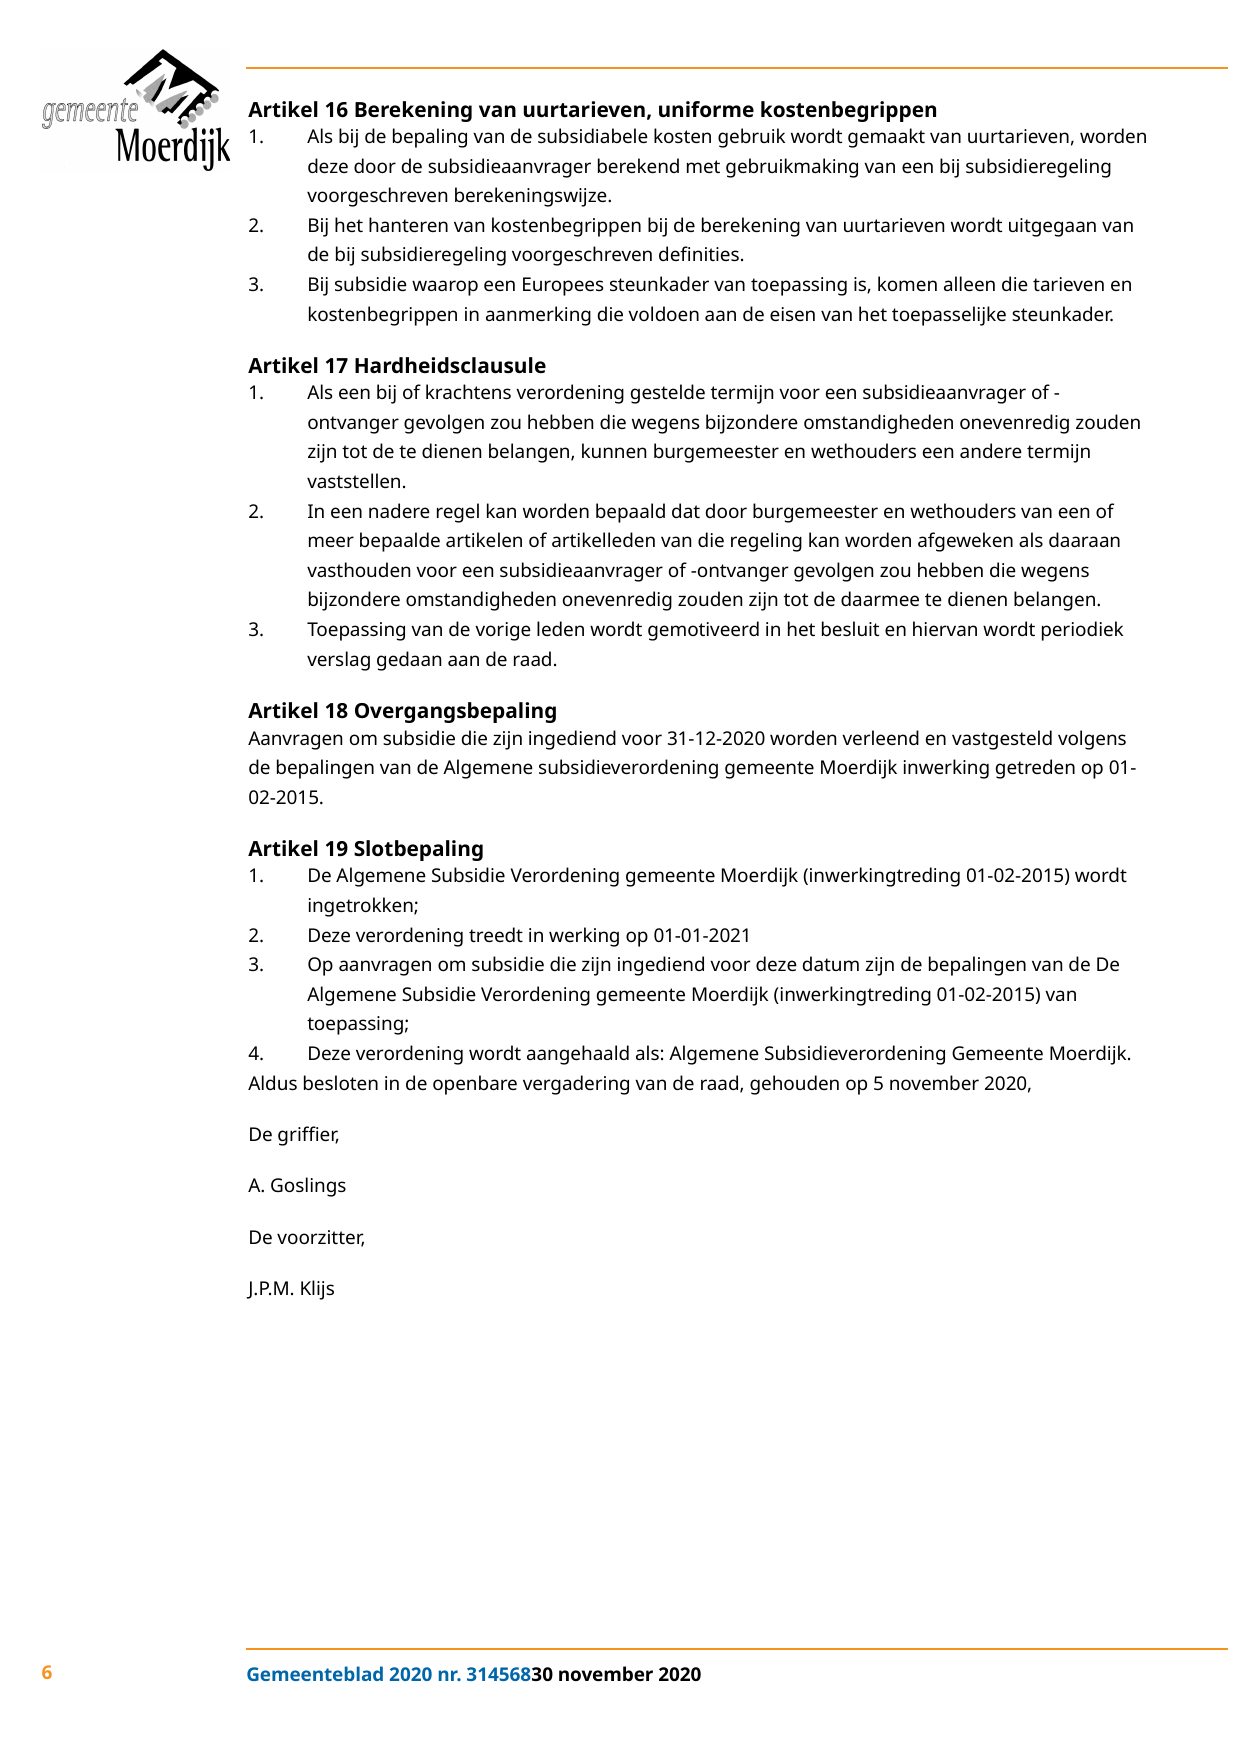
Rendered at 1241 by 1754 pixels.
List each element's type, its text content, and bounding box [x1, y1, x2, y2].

list Als bij de bepaling van de subsidiabele kosten gebruik wordt gemaakt van uurtarieven, worden deze door de subsidieaanvrager berekend met gebruikmaking van een bij subsidieregeling voorgeschreven berekeningswijze. [248, 123, 1152, 208]
list Bij het hanteren van kostenbegrippen bij de berekening van uurtarieven wordt uitgegaan van de bij subsidieregeling voorgeschreven definities. [248, 212, 1152, 267]
list Als een bij of krachtens verordening gestelde termijn voor een subsidieaanvrager of -ontvanger gevolgen zou hebben die wegens bijzondere omstandigheden onevenredig zouden zijn tot de te dienen belangen, kunnen burgemeester en wethouders een andere termijn vaststellen. [248, 379, 1152, 494]
text Artikel 17 Hardheidsclausule [248, 351, 1152, 379]
list Bij subsidie waarop een Europees steunkader van toepassing is, komen alleen die tarieven en kostenbegrippen in aanmerking die voldoen aan de eisen van het toepasselijke steunkader. [248, 271, 1152, 326]
text De griffier, [248, 1121, 1152, 1147]
text De voorzitter, [248, 1224, 1152, 1250]
text J.P.M. Klijs [248, 1276, 1152, 1301]
text Artikel 18 Overgangsbepaling [248, 696, 1152, 725]
text Artikel 16 Berekening van uurtarieven, uniforme kostenbegrippen [248, 95, 1152, 123]
list Deze verordening treedt in werking op 01-01-2021 [248, 922, 1152, 948]
text Aldus besloten in de openbare vergadering van de raad, gehouden op 5 november 2020, [248, 1070, 1152, 1096]
text Aanvragen om subsidie die zijn ingediend voor 31-12-2020 worden verleend en vastgesteld volgens de bepalingen van de Algemene subsidieverordening gemeente Moerdijk inwerking getreden op 01-02-2015. [248, 725, 1152, 809]
list Deze verordening wordt aangehaald als: Algemene Subsidieverordening Gemeente Moerdijk. [248, 1040, 1152, 1066]
list In een nadere regel kan worden bepaald dat door burgemeester en wethouders van een of meer bepaalde artikelen of artikelleden van die regeling kan worden afgeweken als daaraan vasthouden voor een subsidieaanvrager of -ontvanger gevolgen zou hebben die wegens bijzondere omstandigheden onevenredig zouden zijn tot de daarmee te dienen belangen. [248, 498, 1152, 612]
list Op aanvragen om subsidie die zijn ingediend voor deze datum zijn de bepalingen van de De Algemene Subsidie Verordening gemeente Moerdijk (inwerkingtreding 01-02-2015) van toepassing; [248, 951, 1152, 1036]
list De Algemene Subsidie Verordening gemeente Moerdijk (inwerkingtreding 01-02-2015) wordt ingetrokken; [248, 863, 1152, 918]
list Toepassing van de vorige leden wordt gemotiveerd in het besluit en hiervan wordt periodiek verslag gedaan aan de raad. [248, 616, 1152, 672]
text A. Goslings [248, 1173, 1152, 1198]
picture [41, 47, 231, 172]
text Artikel 19 Slotbepaling [248, 834, 1152, 863]
